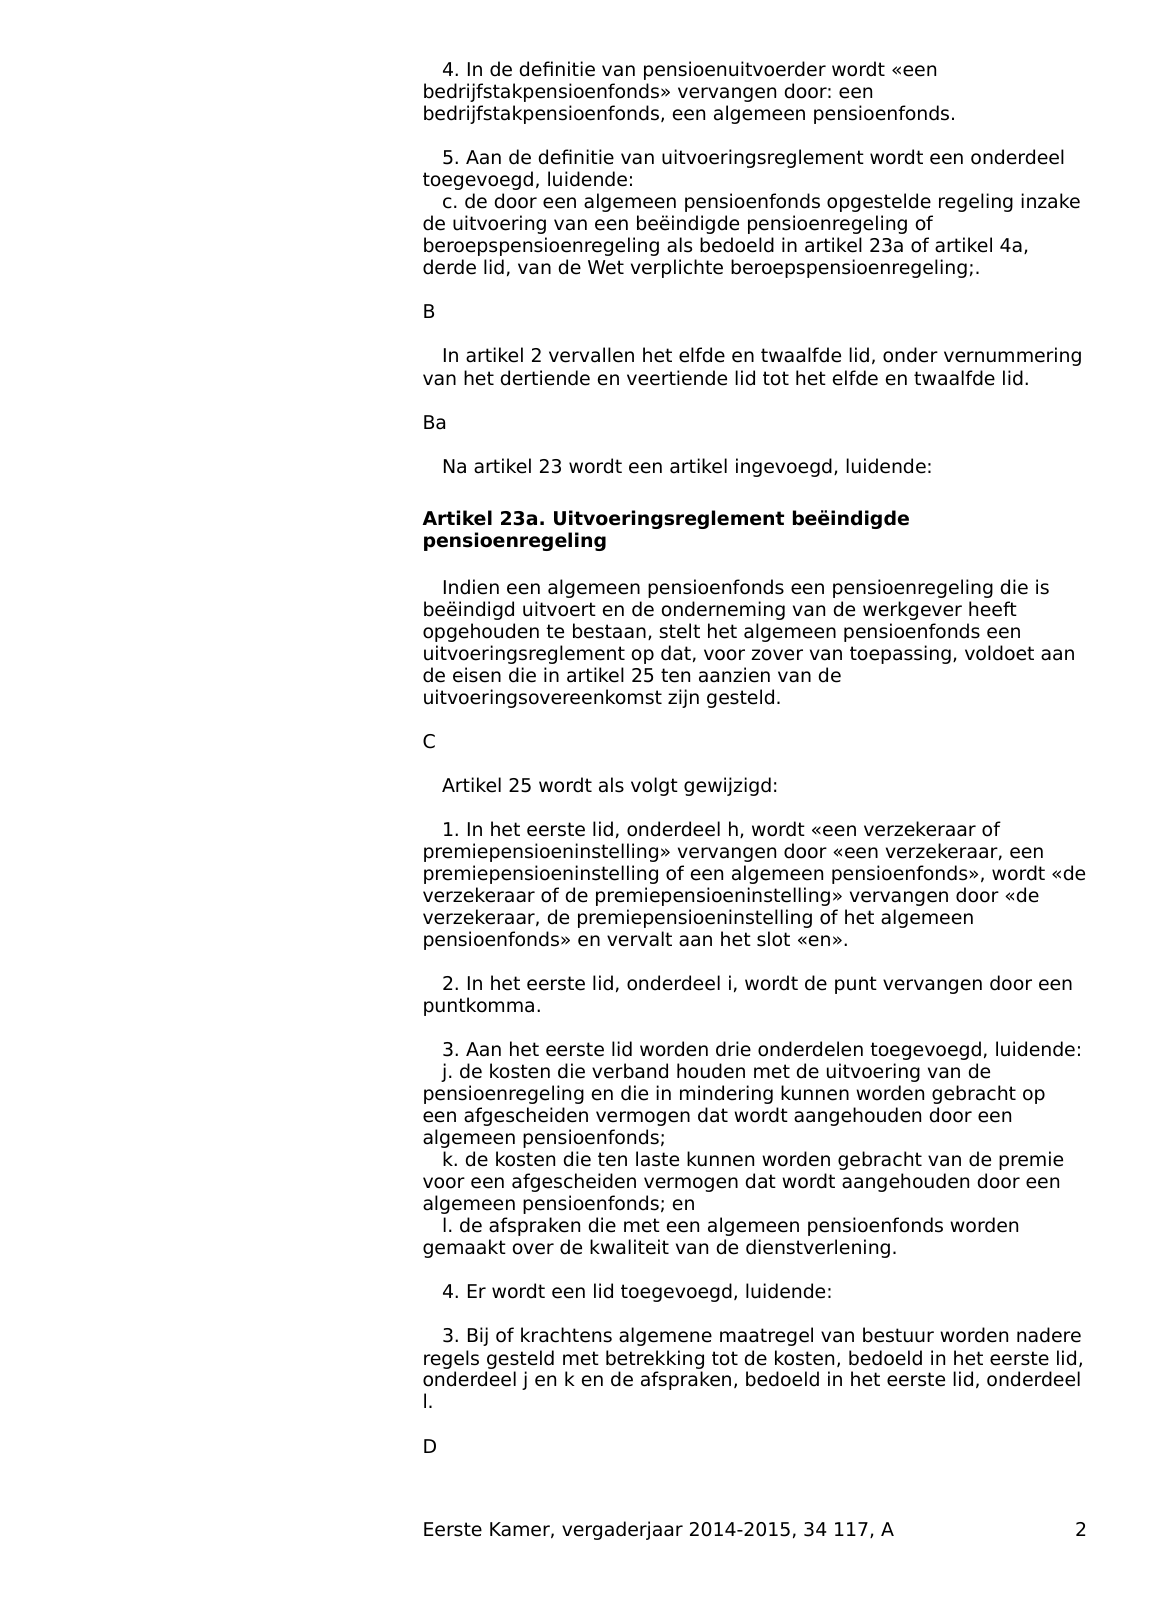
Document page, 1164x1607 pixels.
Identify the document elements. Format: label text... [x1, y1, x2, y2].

text D [422, 1436, 1087, 1457]
text C [422, 731, 1087, 753]
text 5. Aan de definitie van uitvoeringsreglement wordt een onderdeel toegevoegd, luidende: [422, 147, 1087, 191]
text 3. Aan het eerste lid worden drie onderdelen toegevoegd, luidende: [422, 1039, 1087, 1061]
text l. de afspraken die met een algemeen pensioenfonds worden gemaakt over de kwaliteit van de dienstverlening. [422, 1215, 1087, 1259]
text B [422, 301, 1087, 323]
subtitle Artikel 23a. Uitvoeringsreglement beëindigde pensioenregeling [422, 508, 1087, 552]
text Artikel 25 wordt als volgt gewijzigd: [422, 775, 1087, 797]
text Ba [422, 412, 1087, 433]
text 4. Er wordt een lid toegevoegd, luidende: [422, 1281, 1087, 1303]
text Na artikel 23 wordt een artikel ingevoegd, luidende: [422, 456, 1087, 478]
text 2. In het eerste lid, onderdeel i, wordt de punt vervangen door een puntkomma. [422, 973, 1087, 1017]
text 4. In de definitie van pensioenuitvoerder wordt «een bedrijfstakpensioenfonds» vervangen door: een bedrijfstakpensioenfonds, een algemeen pensioenfonds. [422, 59, 1087, 125]
text c. de door een algemeen pensioenfonds opgestelde regeling inzake de uitvoering van een beëindigde pensioenregeling of beroepspensioenregeling als bedoeld in artikel 23a of artikel 4a, derde lid, van de Wet verplichte beroepspensioenregeling;. [422, 191, 1087, 279]
text k. de kosten die ten laste kunnen worden gebracht van de premie voor een afgescheiden vermogen dat wordt aangehouden door een algemeen pensioenfonds; en [422, 1149, 1087, 1215]
text j. de kosten die verband houden met de uitvoering van de pensioenregeling en die in mindering kunnen worden gebracht op een afgescheiden vermogen dat wordt aangehouden door een algemeen pensioenfonds; [422, 1061, 1087, 1149]
text In artikel 2 vervallen het elfde en twaalfde lid, onder vernummering van het dertiende en veertiende lid tot het elfde en twaalfde lid. [422, 345, 1087, 389]
text Indien een algemeen pensioenfonds een pensioenregeling die is beëindigd uitvoert en de onderneming van de werkgever heeft opgehouden te bestaan, stelt het algemeen pensioenfonds een uitvoeringsreglement op dat, voor zover van toepassing, voldoet aan de eisen die in artikel 25 ten aanzien van de uitvoeringsovereenkomst zijn gesteld. [422, 577, 1087, 708]
text 3. Bij of krachtens algemene maatregel van bestuur worden nadere regels gesteld met betrekking tot de kosten, bedoeld in het eerste lid, onderdeel j en k en de afspraken, bedoeld in het eerste lid, onderdeel l. [422, 1325, 1087, 1413]
text 1. In het eerste lid, onderdeel h, wordt «een verzekeraar of premiepensioeninstelling» vervangen door «een verzekeraar, een premiepensioeninstelling of een algemeen pensioenfonds», wordt «de verzekeraar of de premiepensioeninstelling» vervangen door «de verzekeraar, de premiepensioeninstelling of het algemeen pensioenfonds» en vervalt aan het slot «en». [422, 819, 1087, 951]
